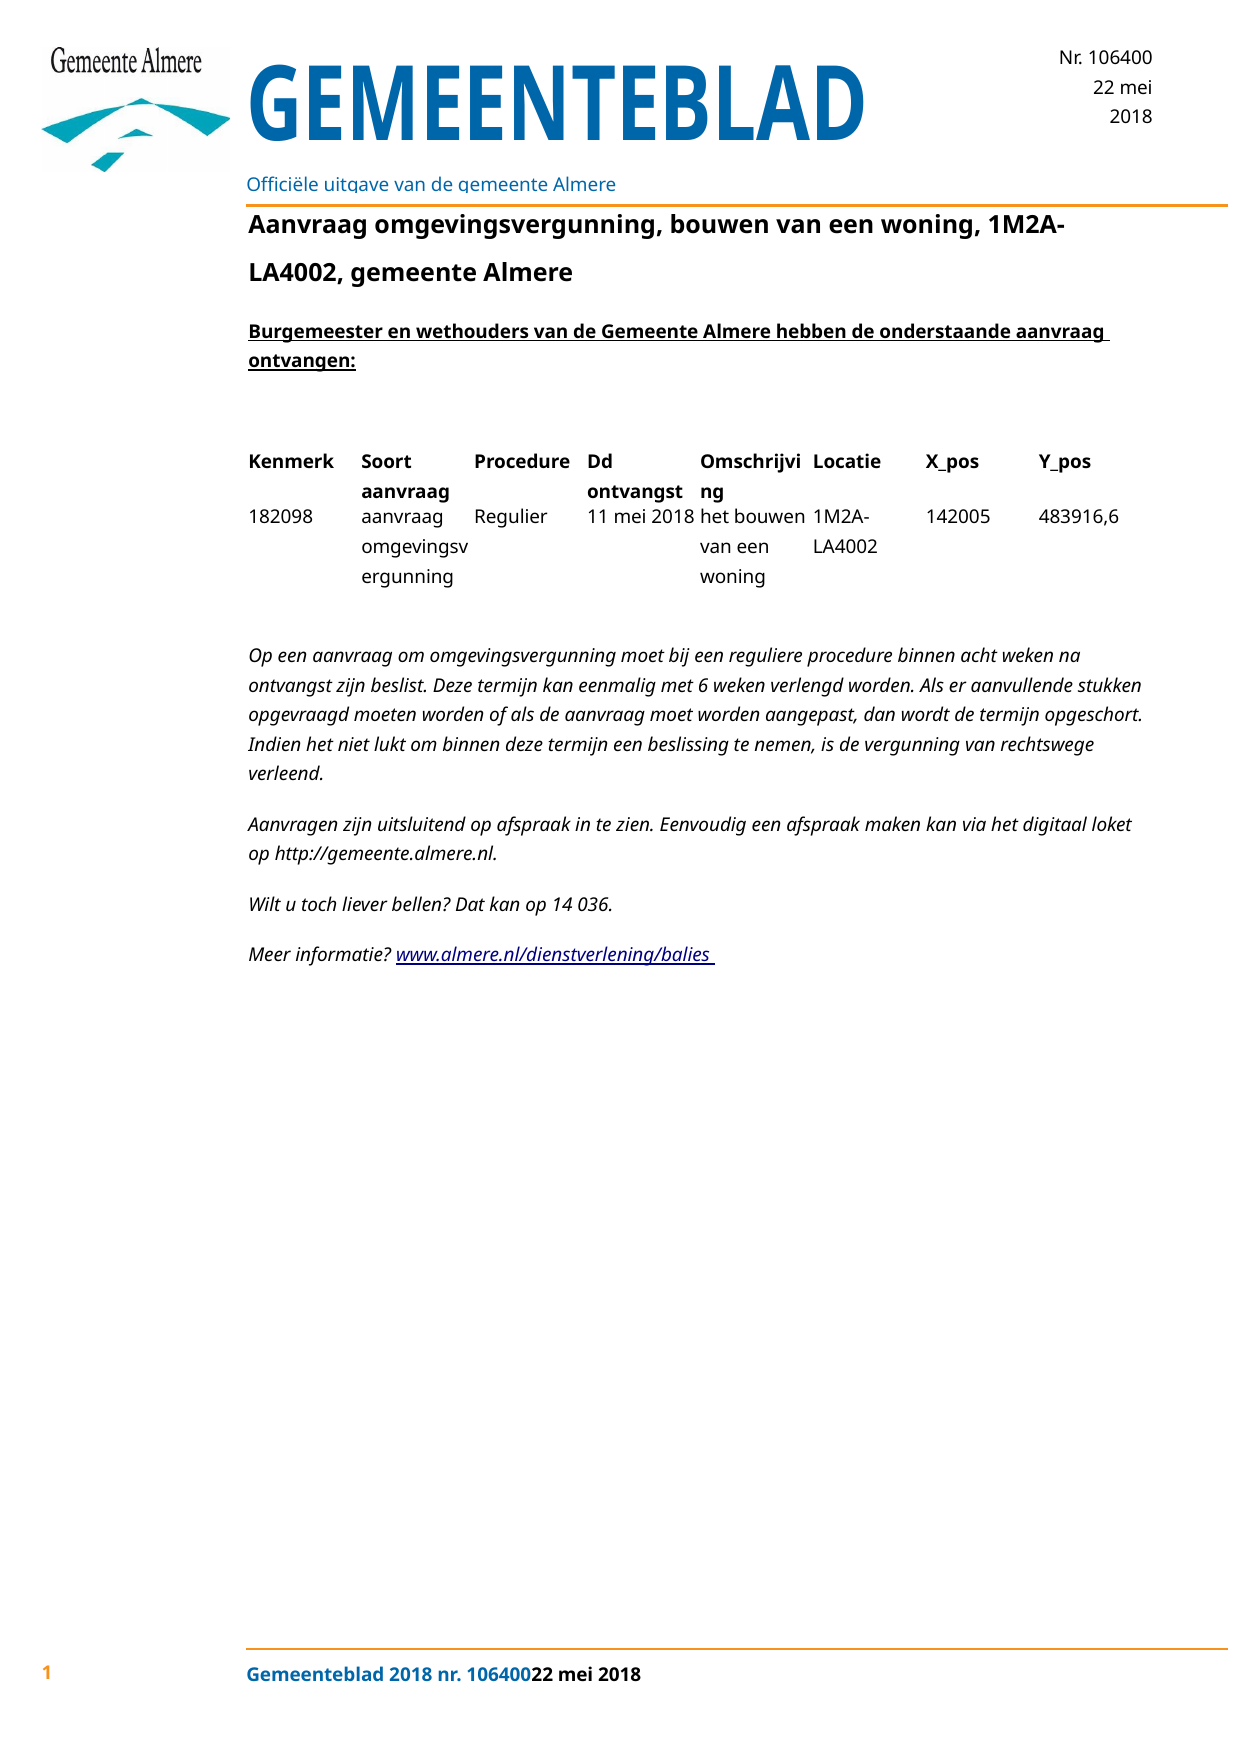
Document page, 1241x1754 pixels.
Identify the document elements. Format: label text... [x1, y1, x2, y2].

text Wilt u toch liever bellen? Dat kan op 14 036. [248, 891, 1152, 917]
table_cell 11 mei 2018 [587, 504, 700, 589]
table_header Y_pos [1039, 449, 1152, 504]
table_header Procedure [474, 449, 587, 504]
table_cell 182098 [248, 504, 361, 589]
text Aanvragen zijn uitsluitend op afspraak in te zien. Eenvoudig een afspraak maken kan via het digitaal loket op http://gemeente.almere.nl. [248, 811, 1152, 866]
text Aanvraag omgevingsvergunning, bouwen van een woning, 1M2A-LA4002, gemeente Almere [248, 207, 1152, 288]
table_header X_pos [926, 449, 1038, 504]
text Meer informatie? www.almere.nl/dienstverlening/balies [248, 941, 1152, 967]
table_header Kenmerk [248, 449, 361, 504]
text Op een aanvraag om omgevingsvergunning moet bij een reguliere procedure binnen acht weken na ontvangst zijn beslist. Deze termijn kan eenmalig met 6 weken verlengd worden. Als er aanvullende stukken opgevraagd moeten worden of als de aanvraag moet worden aangepast, dan wordt de termijn opgeschort. Indien het niet lukt om binnen deze termijn een beslissing te nemen, is de vergunning van rechtswege verleend. [248, 642, 1152, 786]
table_cell 1M2A-LA4002 [813, 504, 926, 589]
table_cell 483916,6 [1039, 504, 1152, 589]
picture [41, 47, 231, 172]
table_header Omschrijving [700, 449, 813, 504]
table_cell Regulier [474, 504, 587, 589]
table_header Soort aanvraag [361, 449, 474, 504]
table_cell 142005 [926, 504, 1038, 589]
table_header Locatie [813, 449, 926, 504]
text Burgemeester en wethouders van de Gemeente Almere hebben de onderstaande aanvraag ontvangen: [248, 318, 1152, 373]
table_cell het bouwen van een woning [700, 504, 813, 589]
table_header Dd ontvangst [587, 449, 700, 504]
table_cell aanvraag omgevingsvergunning [361, 504, 474, 589]
